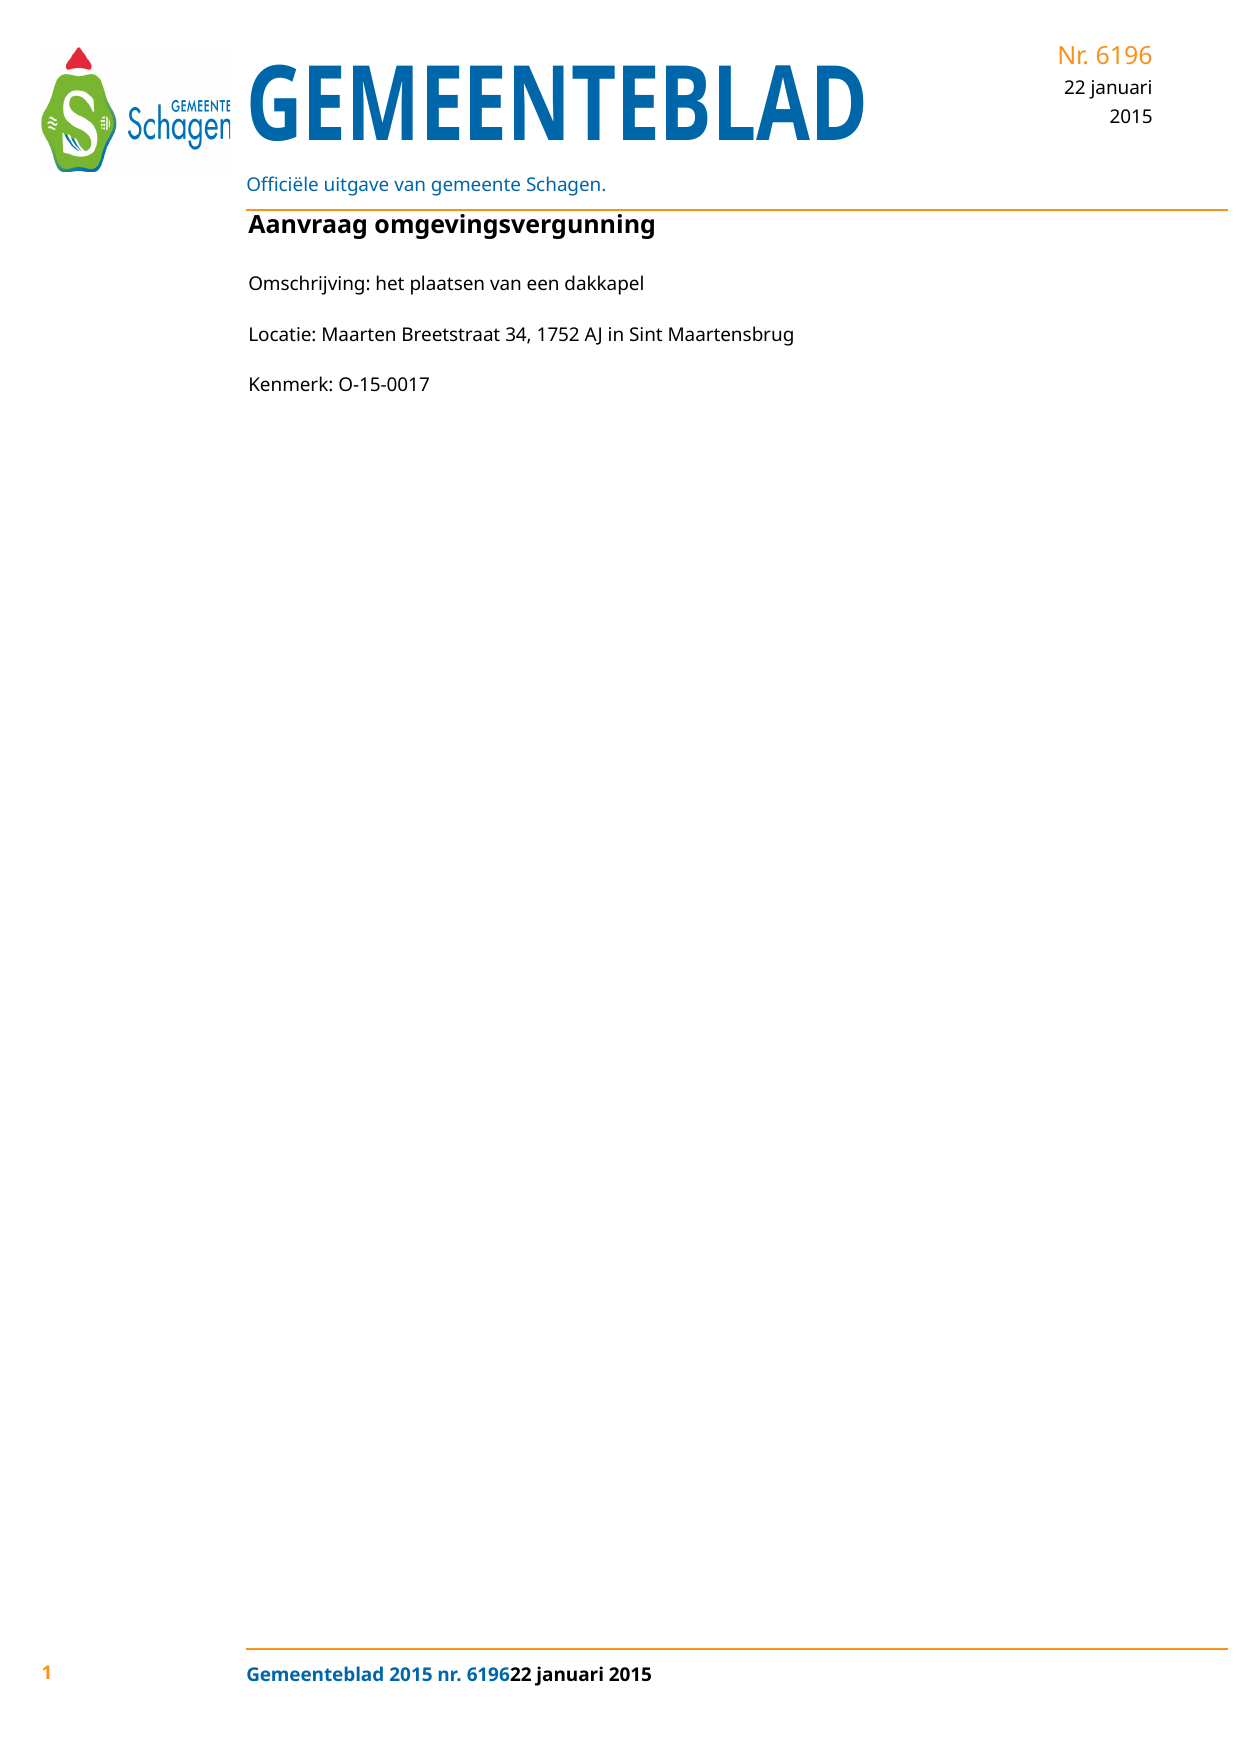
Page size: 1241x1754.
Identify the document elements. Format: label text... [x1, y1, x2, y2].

text Locatie: Maarten Breetstraat 34, 1752 AJ in Sint Maartensbrug [248, 321, 1152, 346]
picture [41, 47, 231, 172]
text Aanvraag omgevingsvergunning [248, 211, 1152, 241]
text Kenmerk: O-15-0017 [248, 371, 1152, 397]
text Omschrijving: het plaatsen van een dakkapel [248, 270, 1152, 296]
